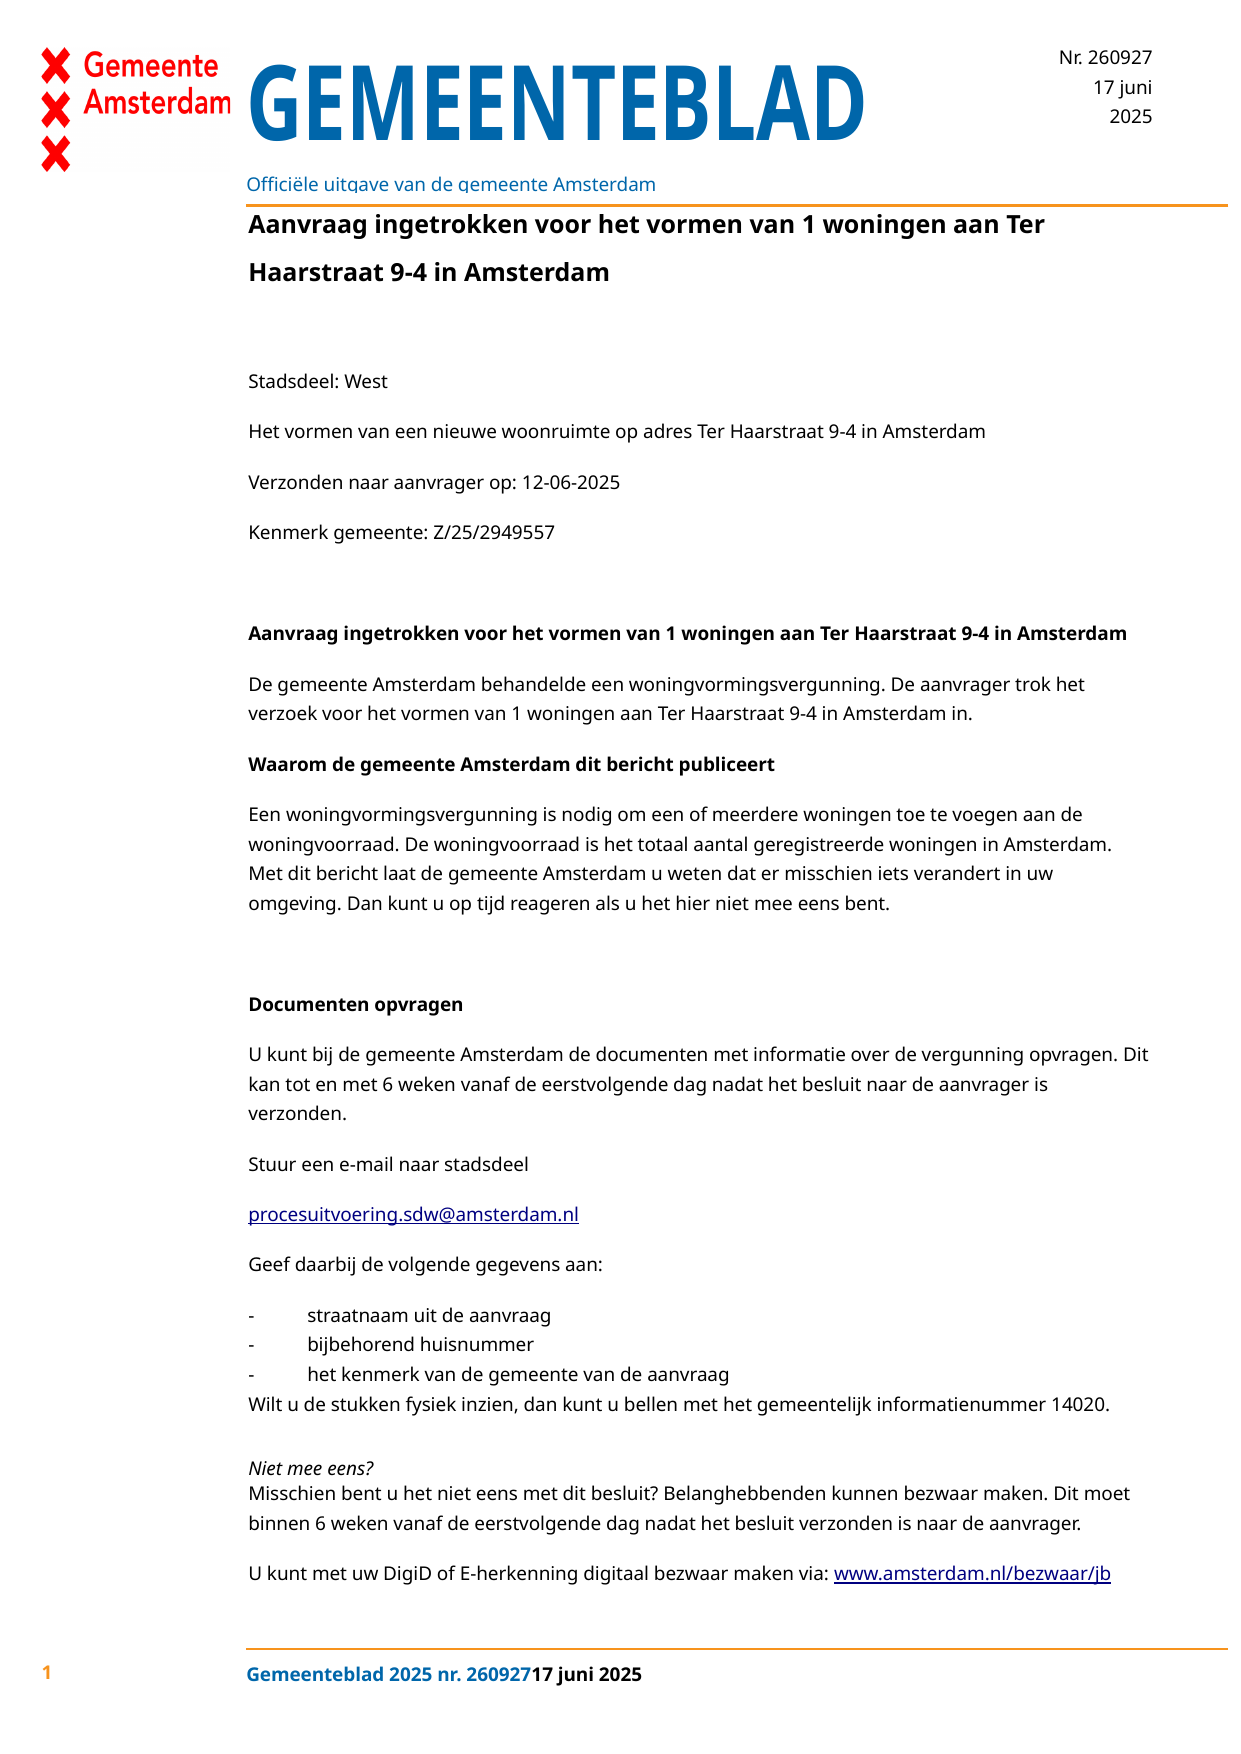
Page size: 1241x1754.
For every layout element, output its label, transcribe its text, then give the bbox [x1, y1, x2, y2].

text Aanvraag ingetrokken voor het vormen van 1 woningen aan Ter Haarstraat 9-4 in Amsterdam [248, 620, 1152, 646]
text U kunt bij de gemeente Amsterdam de documenten met informatie over de vergunning opvragen. Dit kan tot en met 6 weken vanaf de eerstvolgende dag nadat het besluit naar de aanvrager is verzonden. [248, 1041, 1152, 1126]
text Geef daarbij de volgende gegevens aan: [248, 1252, 1152, 1277]
text Kenmerk gemeente: Z/25/2949557 [248, 519, 1152, 545]
text U kunt met uw DigiD of E-herkenning digitaal bezwaar maken via: www.amsterdam.nl/bezwaar/jb [248, 1561, 1152, 1586]
text Aanvraag ingetrokken voor het vormen van 1 woningen aan Ter Haarstraat 9-4 in Amsterdam [248, 207, 1152, 288]
list bijbehorend huisnummer [248, 1332, 1152, 1357]
text Een woningvormingsvergunning is nodig om een of meerdere woningen toe te voegen aan de woningvoorraad. De woningvoorraad is het totaal aantal geregistreerde woningen in Amsterdam. Met dit bericht laat de gemeente Amsterdam u weten dat er misschien iets verandert in uw omgeving. Dan kunt u op tijd reageren als u het hier niet mee eens bent. [248, 801, 1152, 916]
text De gemeente Amsterdam behandelde een woningvormingsvergunning. De aanvrager trok het verzoek voor het vormen van 1 woningen aan Ter Haarstraat 9-4 in Amsterdam in. [248, 671, 1152, 726]
picture [41, 47, 231, 172]
text Verzonden naar aanvrager op: 12-06-2025 [248, 469, 1152, 495]
text procesuitvoering.sdw@amsterdam.nl [248, 1201, 1152, 1227]
text Documenten opvragen [248, 991, 1152, 1017]
text Stuur een e-mail naar stadsdeel [248, 1151, 1152, 1177]
text Stadsdeel: West [248, 368, 1152, 394]
list het kenmerk van de gemeente van de aanvraag [248, 1361, 1152, 1387]
text Wilt u de stukken fysiek inzien, dan kunt u bellen met het gemeentelijk informatienummer 14020. [248, 1391, 1152, 1417]
text Het vormen van een nieuwe woonruimte op adres Ter Haarstraat 9-4 in Amsterdam [248, 419, 1152, 444]
text Misschien bent u het niet eens met dit besluit? Belanghebbenden kunnen bezwaar maken. Dit moet binnen 6 weken vanaf de eerstvolgende dag nadat het besluit verzonden is naar de aanvrager. [248, 1481, 1152, 1536]
text Niet mee eens? [248, 1455, 1152, 1481]
list straatnaam uit de aanvraag [248, 1302, 1152, 1328]
text Waarom de gemeente Amsterdam dit bericht publiceert [248, 751, 1152, 777]
